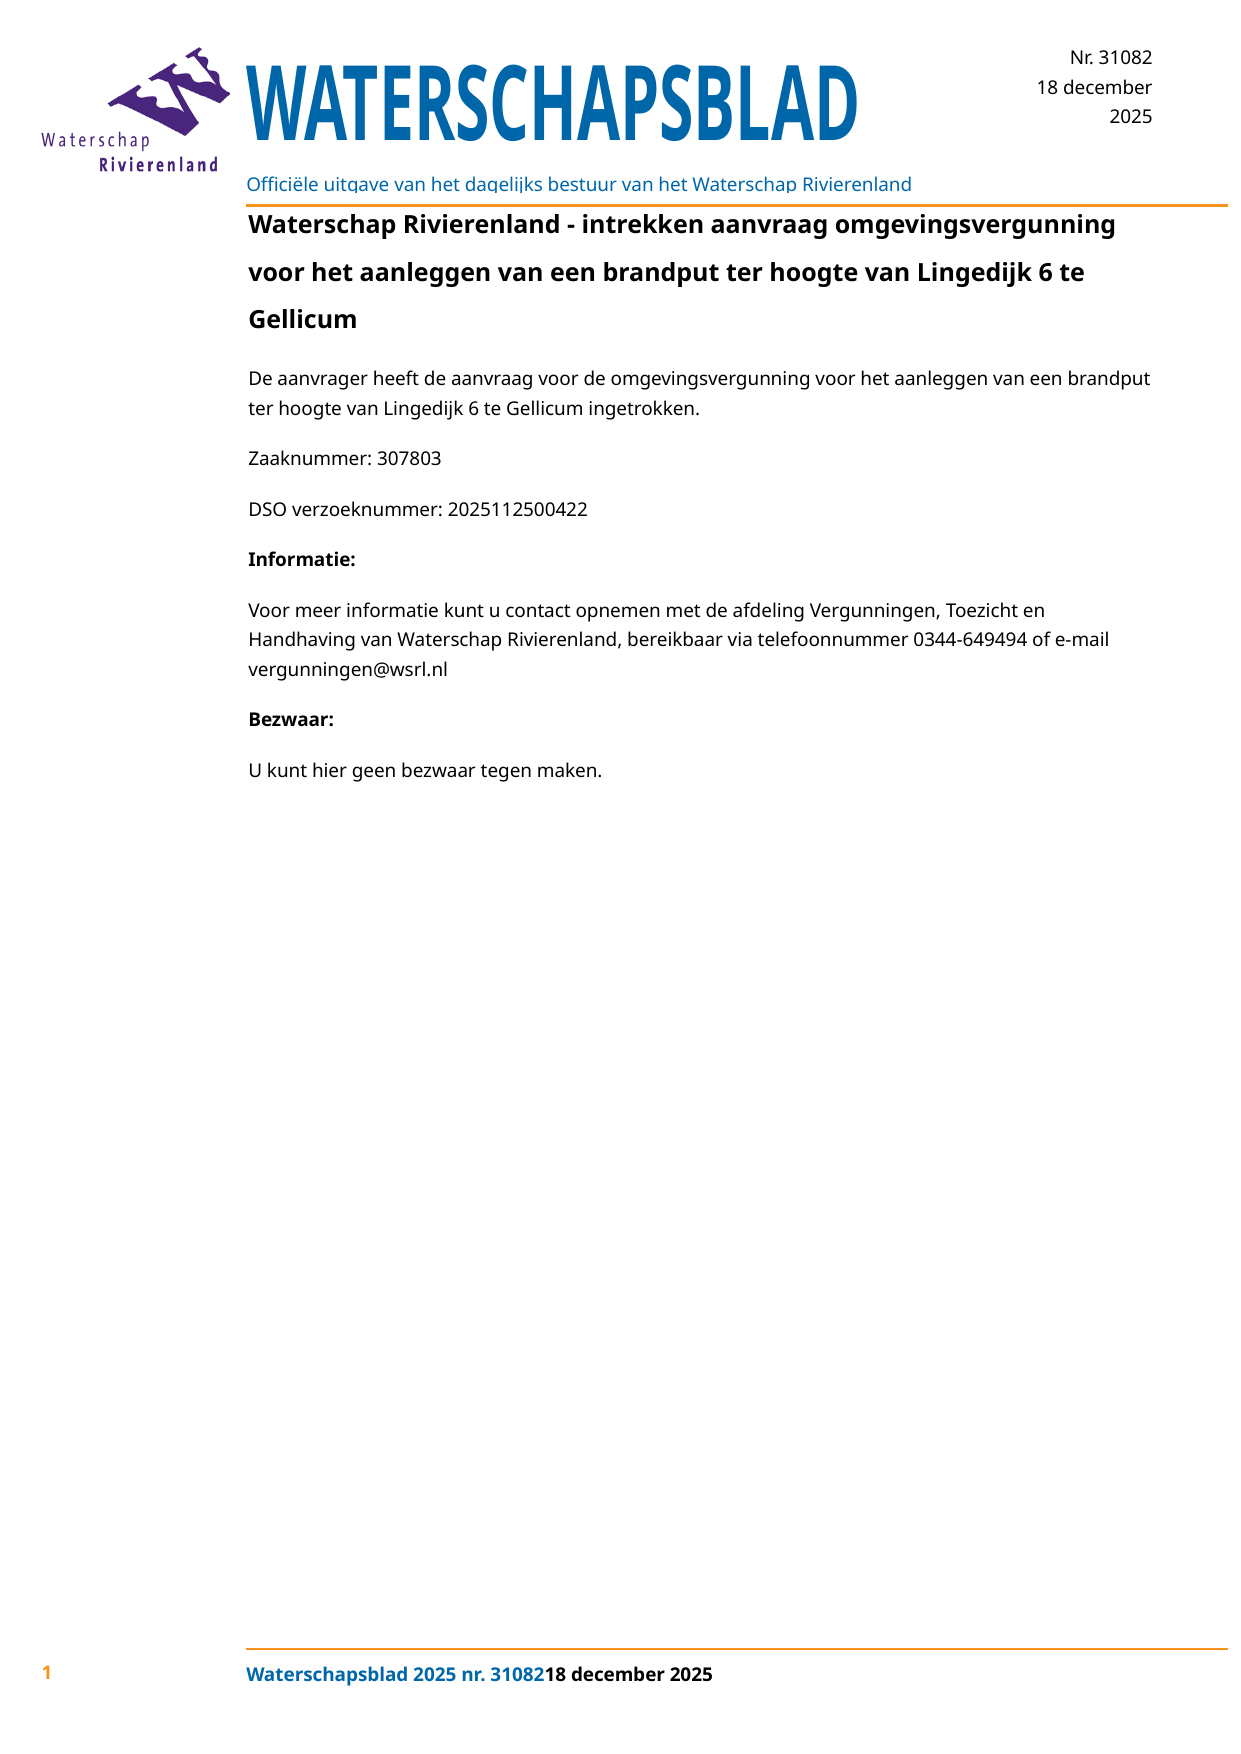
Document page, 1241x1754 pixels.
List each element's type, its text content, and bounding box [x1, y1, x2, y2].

text Informatie: [248, 546, 1152, 572]
text Waterschap Rivierenland - intrekken aanvraag omgevingsvergunning voor het aanleggen van een brandput ter hoogte van Lingedijk 6 te Gellicum [248, 207, 1152, 336]
picture [41, 47, 231, 172]
text Bezwaar: [248, 706, 1152, 732]
text De aanvrager heeft de aanvraag voor de omgevingsvergunning voor het aanleggen van een brandput ter hoogte van Lingedijk 6 te Gellicum ingetrokken. [248, 366, 1152, 421]
text Voor meer informatie kunt u contact opnemen met de afdeling Vergunningen, Toezicht en Handhaving van Waterschap Rivierenland, bereikbaar via telefoonnummer 0344-649494 of e-mail vergunningen@wsrl.nl [248, 597, 1152, 682]
text Zaaknummer: 307803 [248, 446, 1152, 471]
text U kunt hier geen bezwaar tegen maken. [248, 757, 1152, 782]
text DSO verzoeknummer: 2025112500422 [248, 496, 1152, 522]
